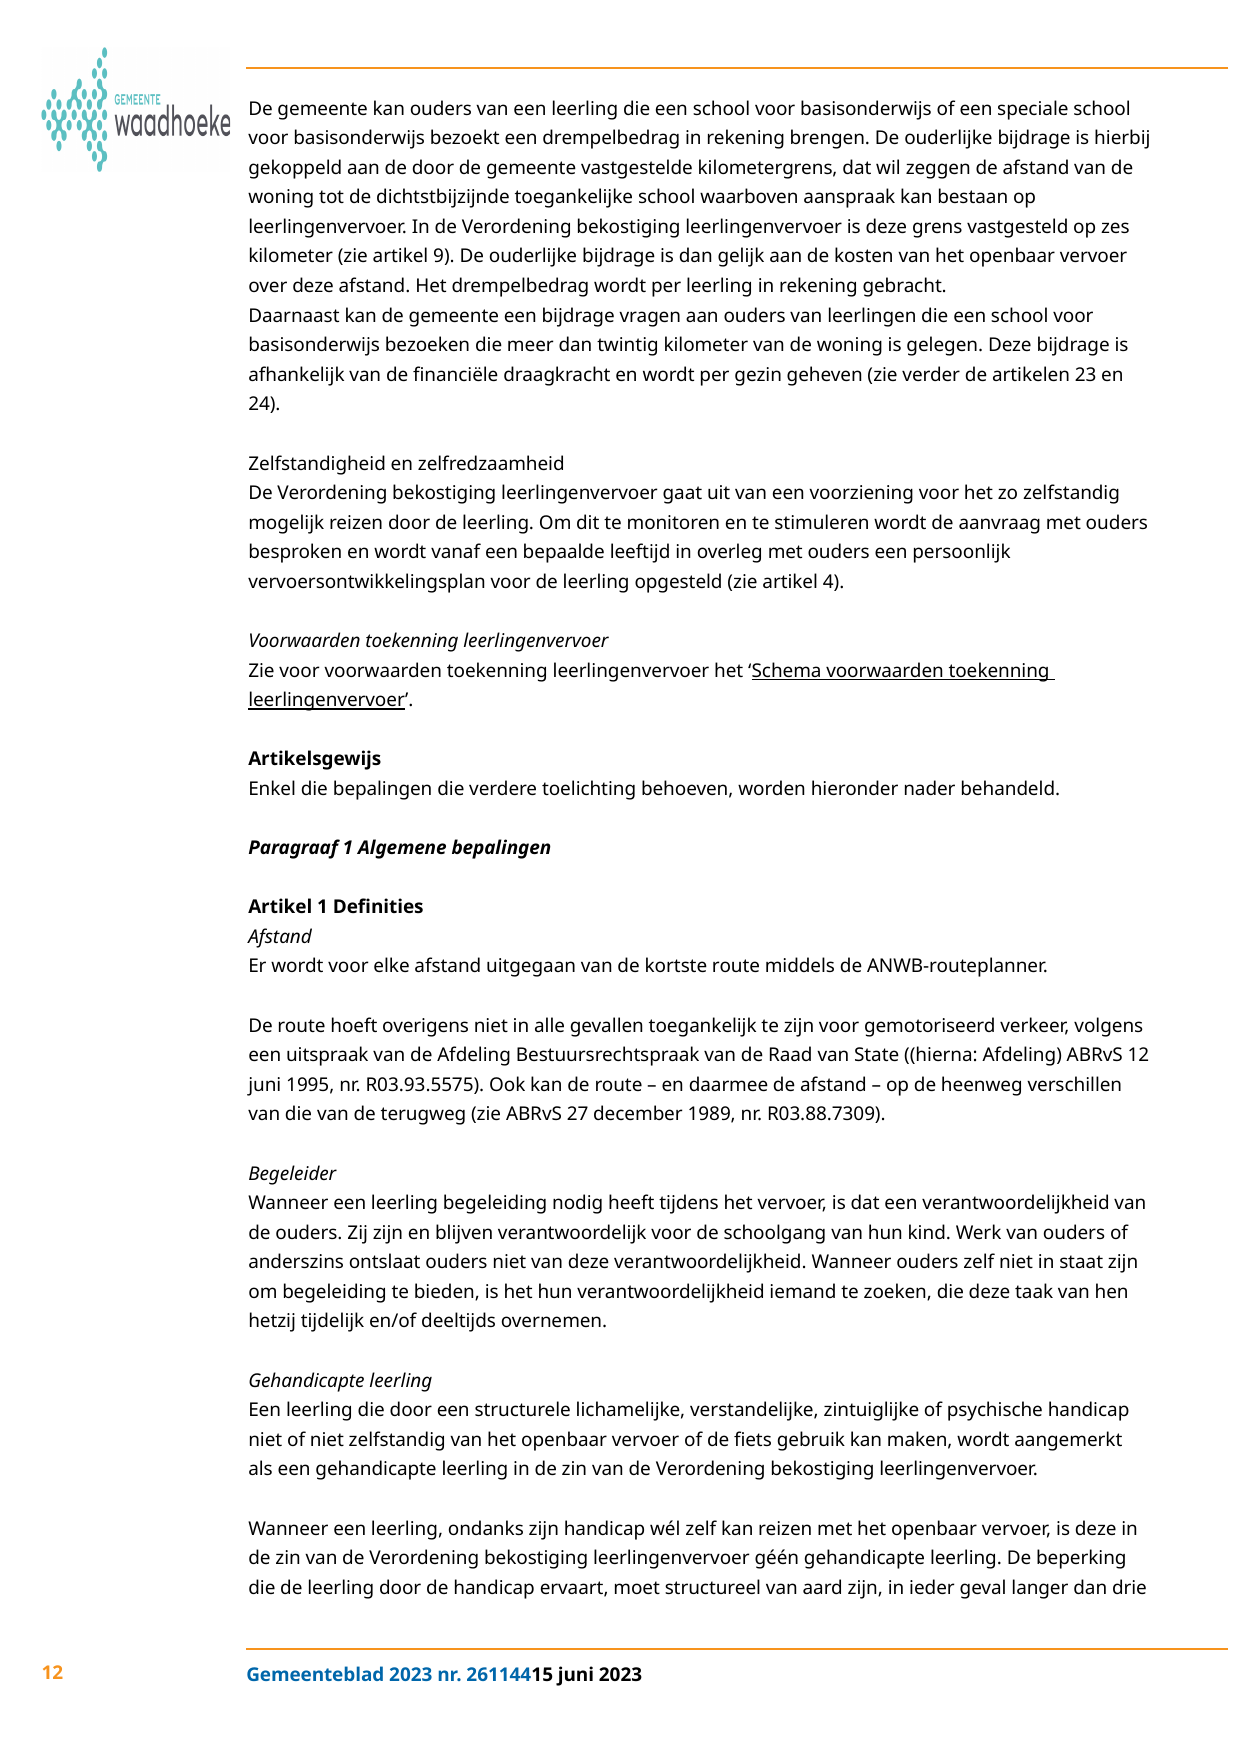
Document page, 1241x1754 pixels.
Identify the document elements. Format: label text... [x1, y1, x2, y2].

text Gehandicapte leerling [248, 1367, 1152, 1393]
text Wanneer een leerling, ondanks zijn handicap wél zelf kan reizen met het openbaar vervoer, is deze in de zin van de Verordening bekostiging leerlingenvervoer géén gehandicapte leerling. De beperking die de leerling door de handicap ervaart, moet structureel van aard zijn, in ieder geval langer dan drie [248, 1515, 1152, 1600]
text Artikelsgewijs [248, 746, 1152, 771]
text Afstand [248, 923, 1152, 949]
picture [41, 47, 231, 172]
text Voorwaarden toekenning leerlingenvervoer [248, 627, 1152, 653]
text Begeleider [248, 1160, 1152, 1186]
text De gemeente kan ouders van een leerling die een school voor basisonderwijs of een speciale school voor basisonderwijs bezoekt een drempelbedrag in rekening brengen. De ouderlijke bijdrage is hierbij gekoppeld aan de door de gemeente vastgestelde kilometergrens, dat wil zeggen de afstand van de woning tot de dichtstbijzijnde toegankelijke school waarboven aanspraak kan bestaan op leerlingenvervoer. In de Verordening bekostiging leerlingenvervoer is deze grens vastgesteld op zes kilometer (zie artikel 9). De ouderlijke bijdrage is dan gelijk aan de kosten van het openbaar vervoer over deze afstand. Het drempelbedrag wordt per leerling in rekening gebracht. [248, 95, 1152, 298]
text Er wordt voor elke afstand uitgegaan van de kortste route middels de ANWB-routeplanner. [248, 953, 1152, 978]
text Daarnaast kan de gemeente een bijdrage vragen aan ouders van leerlingen die een school voor basisonderwijs bezoeken die meer dan twintig kilometer van de woning is gelegen. Deze bijdrage is afhankelijk van de financiële draagkracht en wordt per gezin geheven (zie verder de artikelen 23 en 24). [248, 302, 1152, 416]
text Zelfstandigheid en zelfredzaamheid [248, 450, 1152, 476]
text Enkel die bepalingen die verdere toelichting behoeven, worden hieronder nader behandeld. [248, 775, 1152, 801]
text Zie voor voorwaarden toekenning leerlingenvervoer het ‘Schema voorwaarden toekenning leerlingenvervoer’. [248, 657, 1152, 712]
text Een leerling die door een structurele lichamelijke, verstandelijke, zintuiglijke of psychische handicap niet of niet zelfstandig van het openbaar vervoer of de fiets gebruik kan maken, wordt aangemerkt als een gehandicapte leerling in de zin van de Verordening bekostiging leerlingenvervoer. [248, 1396, 1152, 1481]
text Artikel 1 Definities [248, 893, 1152, 919]
text Wanneer een leerling begeleiding nodig heeft tijdens het vervoer, is dat een verantwoordelijkheid van de ouders. Zij zijn en blijven verantwoordelijk voor de schoolgang van hun kind. Werk van ouders of anderszins ontslaat ouders niet van deze verantwoordelijkheid. Wanneer ouders zelf niet in staat zijn om begeleiding te bieden, is het hun verantwoordelijkheid iemand te zoeken, die deze taak van hen hetzij tijdelijk en/of deeltijds overnemen. [248, 1189, 1152, 1333]
text Paragraaf 1 Algemene bepalingen [248, 834, 1152, 860]
text De Verordening bekostiging leerlingenvervoer gaat uit van een voorziening voor het zo zelfstandig mogelijk reizen door de leerling. Om dit te monitoren en te stimuleren wordt de aanvraag met ouders besproken en wordt vanaf een bepaalde leeftijd in overleg met ouders een persoonlijk vervoersontwikkelingsplan voor de leerling opgesteld (zie artikel 4). [248, 479, 1152, 594]
text De route hoeft overigens niet in alle gevallen toegankelijk te zijn voor gemotoriseerd verkeer, volgens een uitspraak van de Afdeling Bestuursrechtspraak van de Raad van State ((hierna: Afdeling) ABRvS 12 juni 1995, nr. R03.93.5575). Ook kan de route – en daarmee de afstand – op de heenweg verschillen van die van de terugweg (zie ABRvS 27 december 1989, nr. R03.88.7309). [248, 1012, 1152, 1126]
